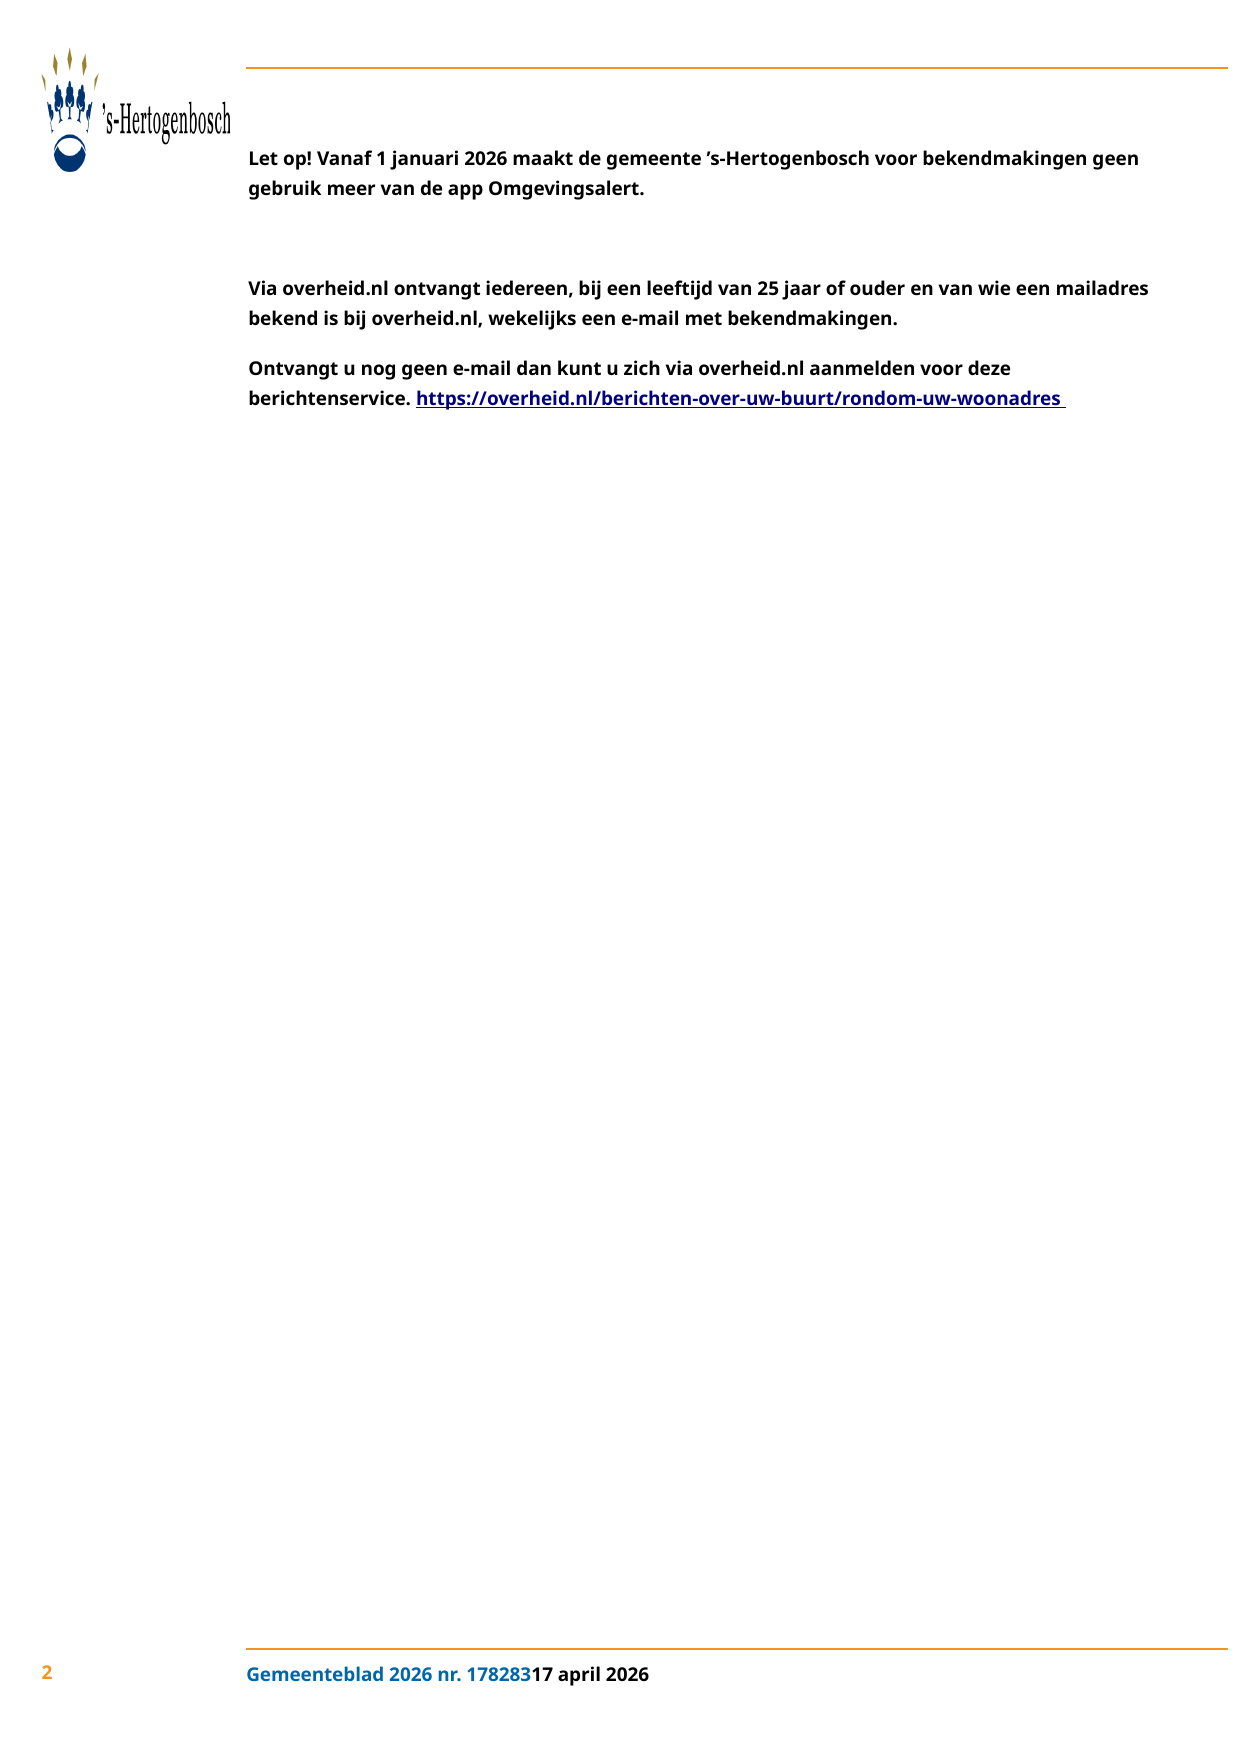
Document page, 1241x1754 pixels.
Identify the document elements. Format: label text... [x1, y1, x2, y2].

text Let op! Vanaf 1 januari 2026 maakt de gemeente ’s-Hertogenbosch voor bekendmakingen geen gebruik meer van de app Omgevingsalert. [248, 145, 1152, 201]
picture [41, 47, 231, 172]
text Ontvangt u nog geen e-mail dan kunt u zich via overheid.nl aanmelden voor deze berichtenservice. https://overheid.nl/berichten-over-uw-buurt/rondom-uw-woonadres [248, 356, 1152, 411]
text Via overheid.nl ontvangt iedereen, bij een leeftijd van 25 jaar of ouder en van wie een mailadres bekend is bij overheid.nl, wekelijks een e-mail met bekendmakingen. [248, 276, 1152, 331]
